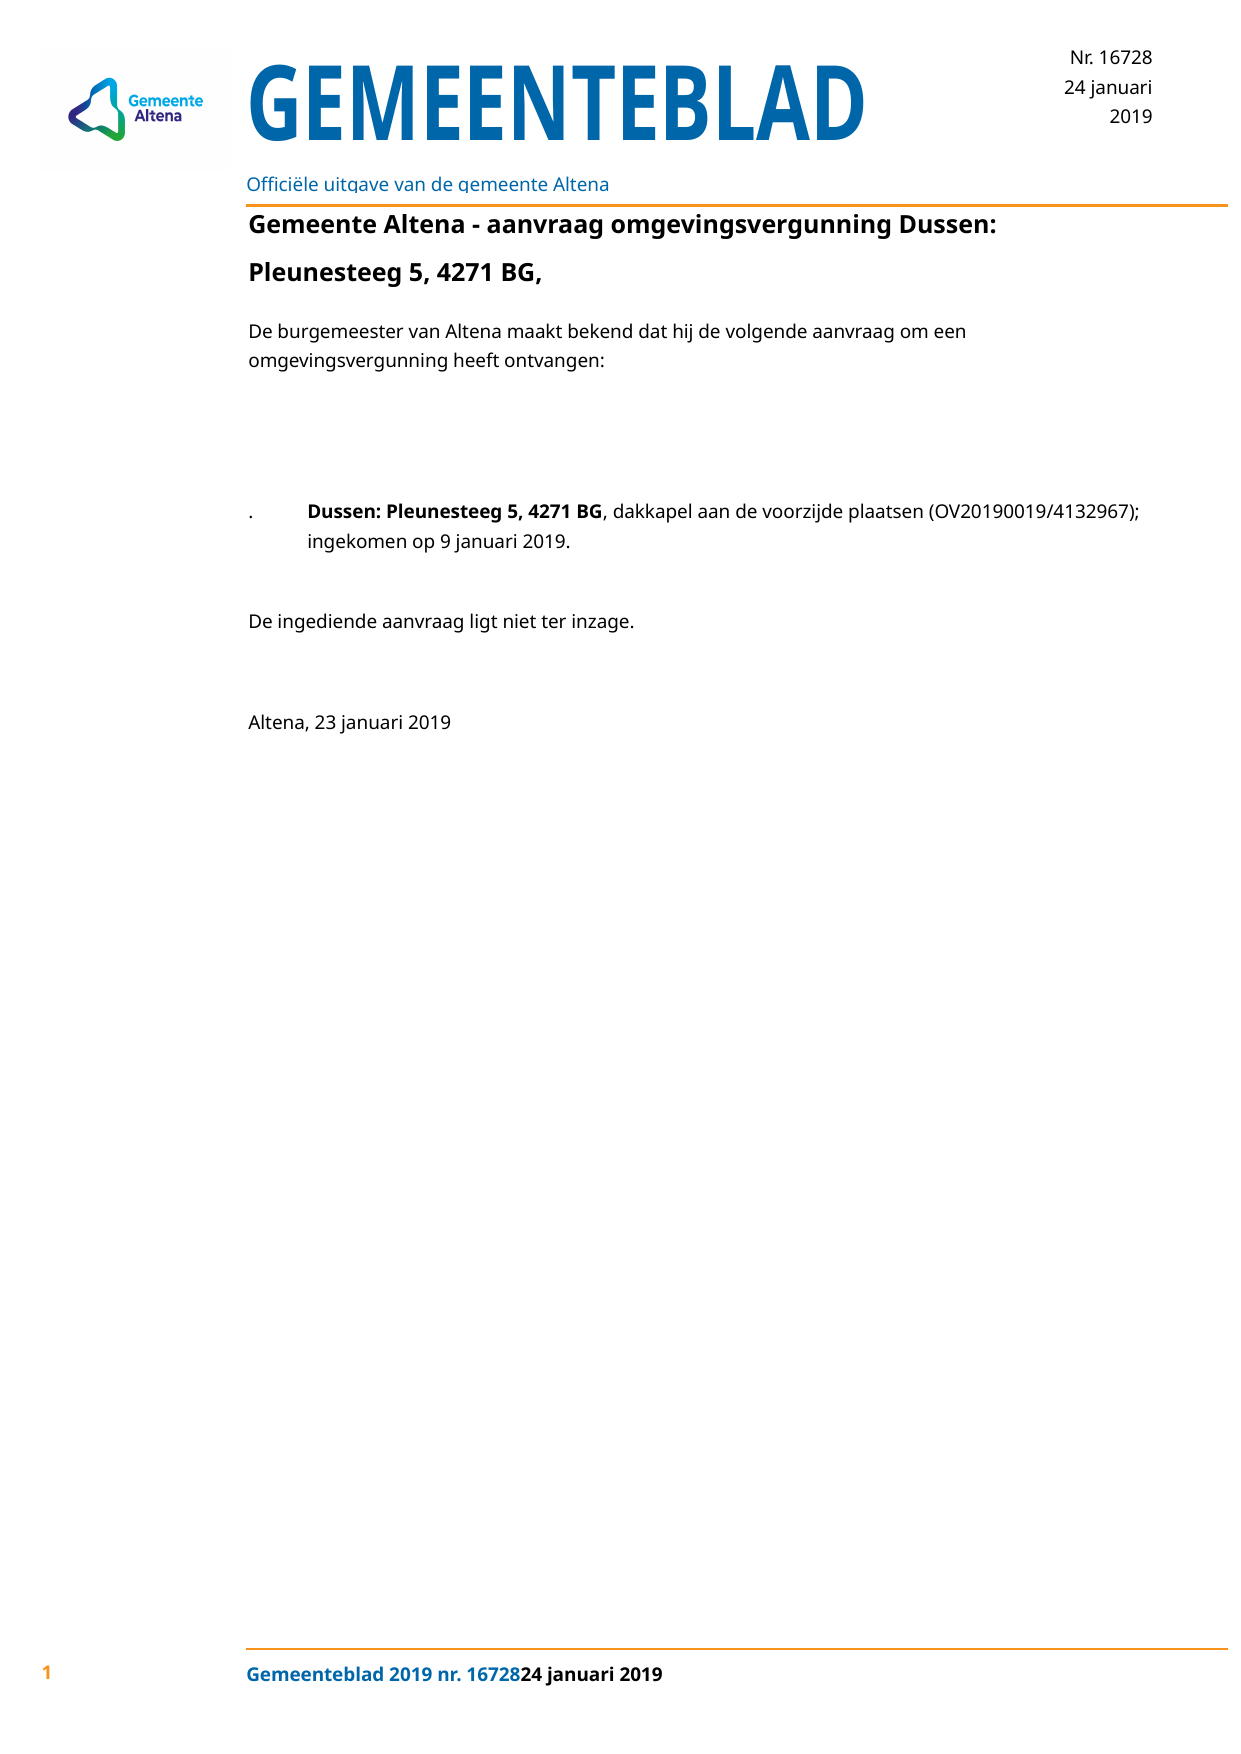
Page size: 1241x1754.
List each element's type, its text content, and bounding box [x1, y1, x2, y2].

text Altena, 23 januari 2019 [248, 709, 1152, 735]
text De burgemeester van Altena maakt bekend dat hij de volgende aanvraag om een omgevingsvergunning heeft ontvangen: [248, 318, 1152, 373]
picture [41, 47, 231, 172]
list Dussen: Pleunesteeg 5, 4271 BG, dakkapel aan de voorzijde plaatsen (OV20190019/4132967); ingekomen op 9 januari 2019. [248, 499, 1152, 554]
text Gemeente Altena - aanvraag omgevingsvergunning Dussen: Pleunesteeg 5, 4271 BG, [248, 207, 1152, 288]
text De ingediende aanvraag ligt niet ter inzage. [248, 608, 1152, 634]
